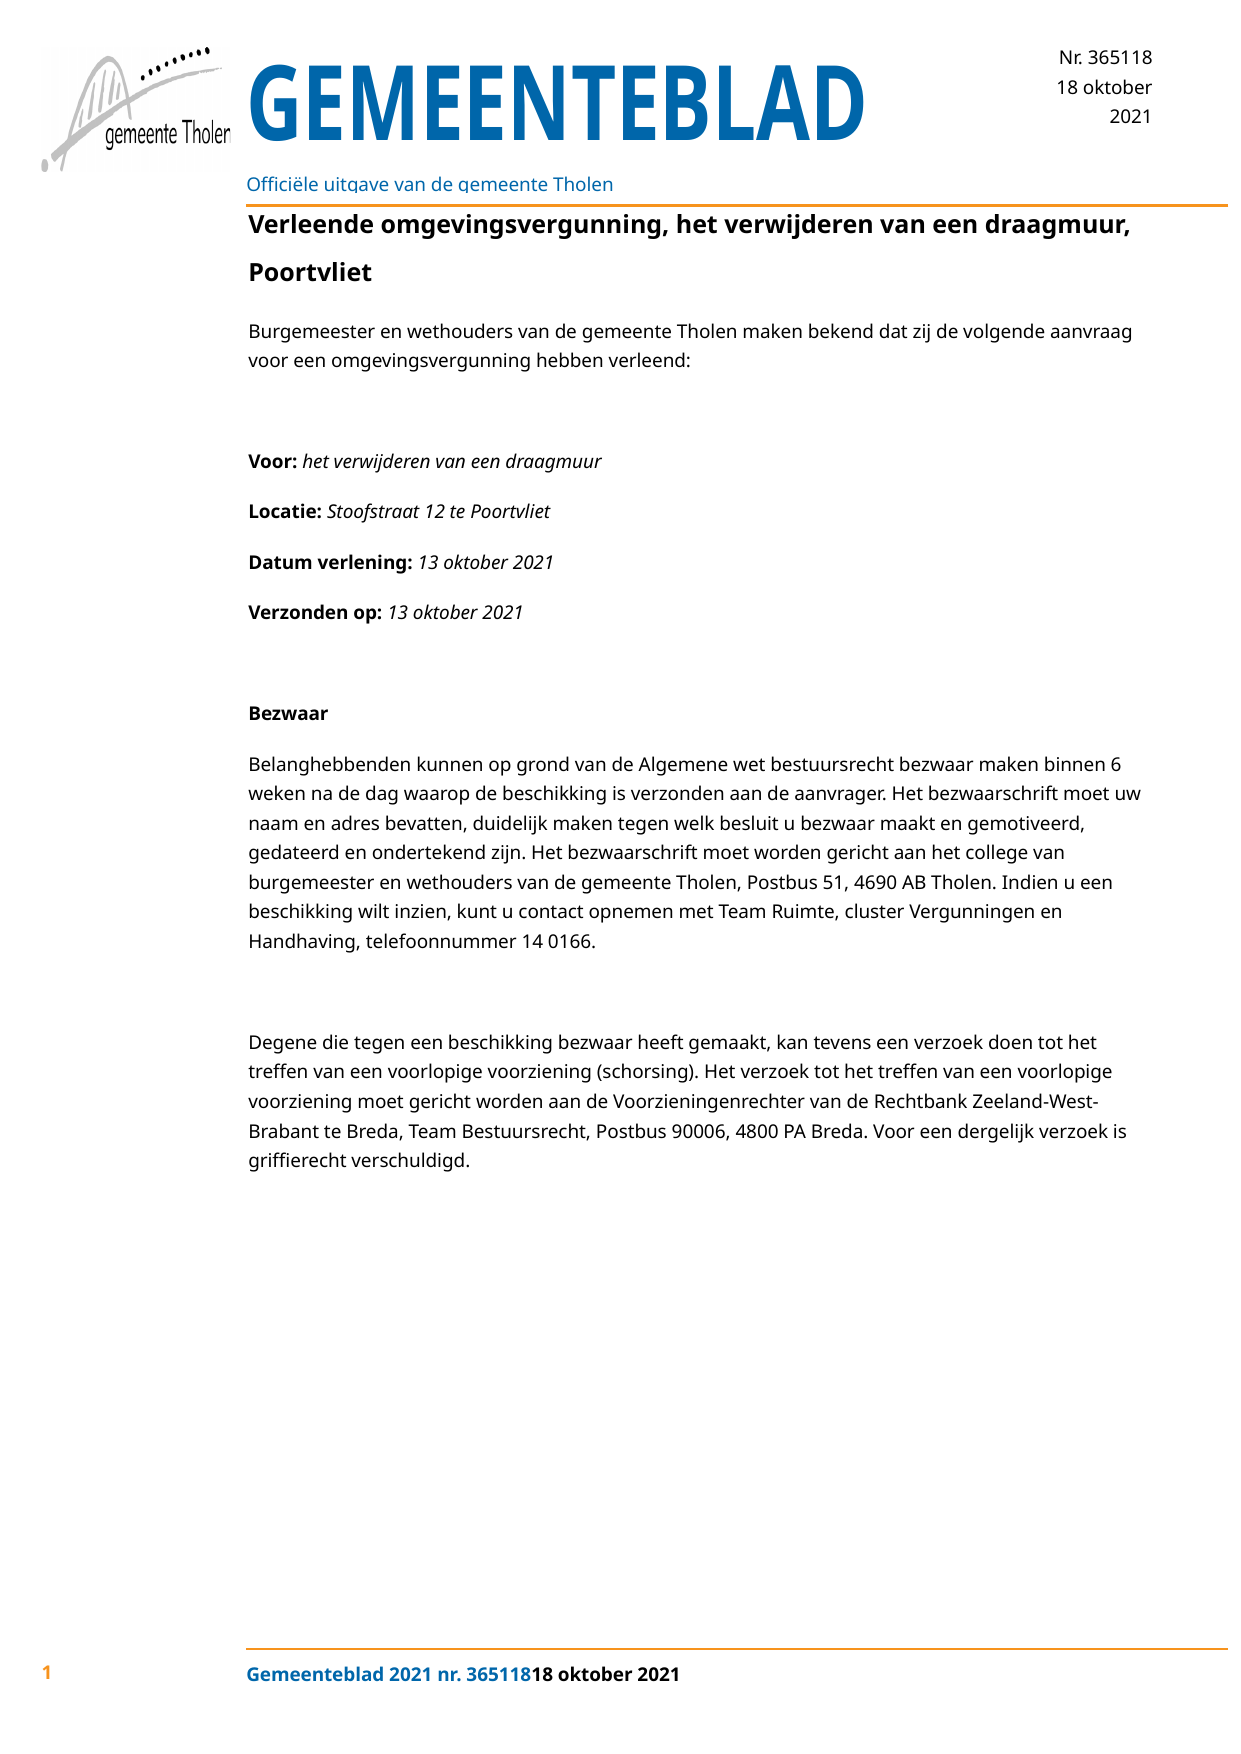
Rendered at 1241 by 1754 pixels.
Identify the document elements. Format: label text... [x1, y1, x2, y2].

text Burgemeester en wethouders van de gemeente Tholen maken bekend dat zij de volgende aanvraag voor een omgevingsvergunning hebben verleend: [248, 318, 1152, 373]
text Datum verlening: 13 oktober 2021 [248, 549, 1152, 575]
text Belanghebbenden kunnen op grond van de Algemene wet bestuursrecht bezwaar maken binnen 6 weken na de dag waarop de beschikking is verzonden aan de aanvrager. Het bezwaarschrift moet uw naam en adres bevatten, duidelijk maken tegen welk besluit u bezwaar maakt en gemotiveerd, gedateerd en ondertekend zijn. Het bezwaarschrift moet worden gericht aan het college van burgemeester en wethouders van de gemeente Tholen, Postbus 51, 4690 AB Tholen. Indien u een beschikking wilt inzien, kunt u contact opnemen met Team Ruimte, cluster Vergunningen en Handhaving, telefoonnummer 14 0166. [248, 751, 1152, 954]
text Voor: het verwijderen van een draagmuur [248, 448, 1152, 474]
text Verzonden op: 13 oktober 2021 [248, 599, 1152, 625]
picture [41, 47, 231, 172]
text Degene die tegen een beschikking bezwaar heeft gemaakt, kan tevens een verzoek doen tot het treffen van een voorlopige voorziening (schorsing). Het verzoek tot het treffen van een voorlopige voorziening moet gericht worden aan de Voorzieningenrechter van de Rechtbank Zeeland-West-Brabant te Breda, Team Bestuursrecht, Postbus 90006, 4800 PA Breda. Voor een dergelijk verzoek is griffierecht verschuldigd. [248, 1029, 1152, 1173]
text Bezwaar [248, 700, 1152, 726]
text Locatie: Stoofstraat 12 te Poortvliet [248, 499, 1152, 524]
text Verleende omgevingsvergunning, het verwijderen van een draagmuur, Poortvliet [248, 207, 1152, 288]
